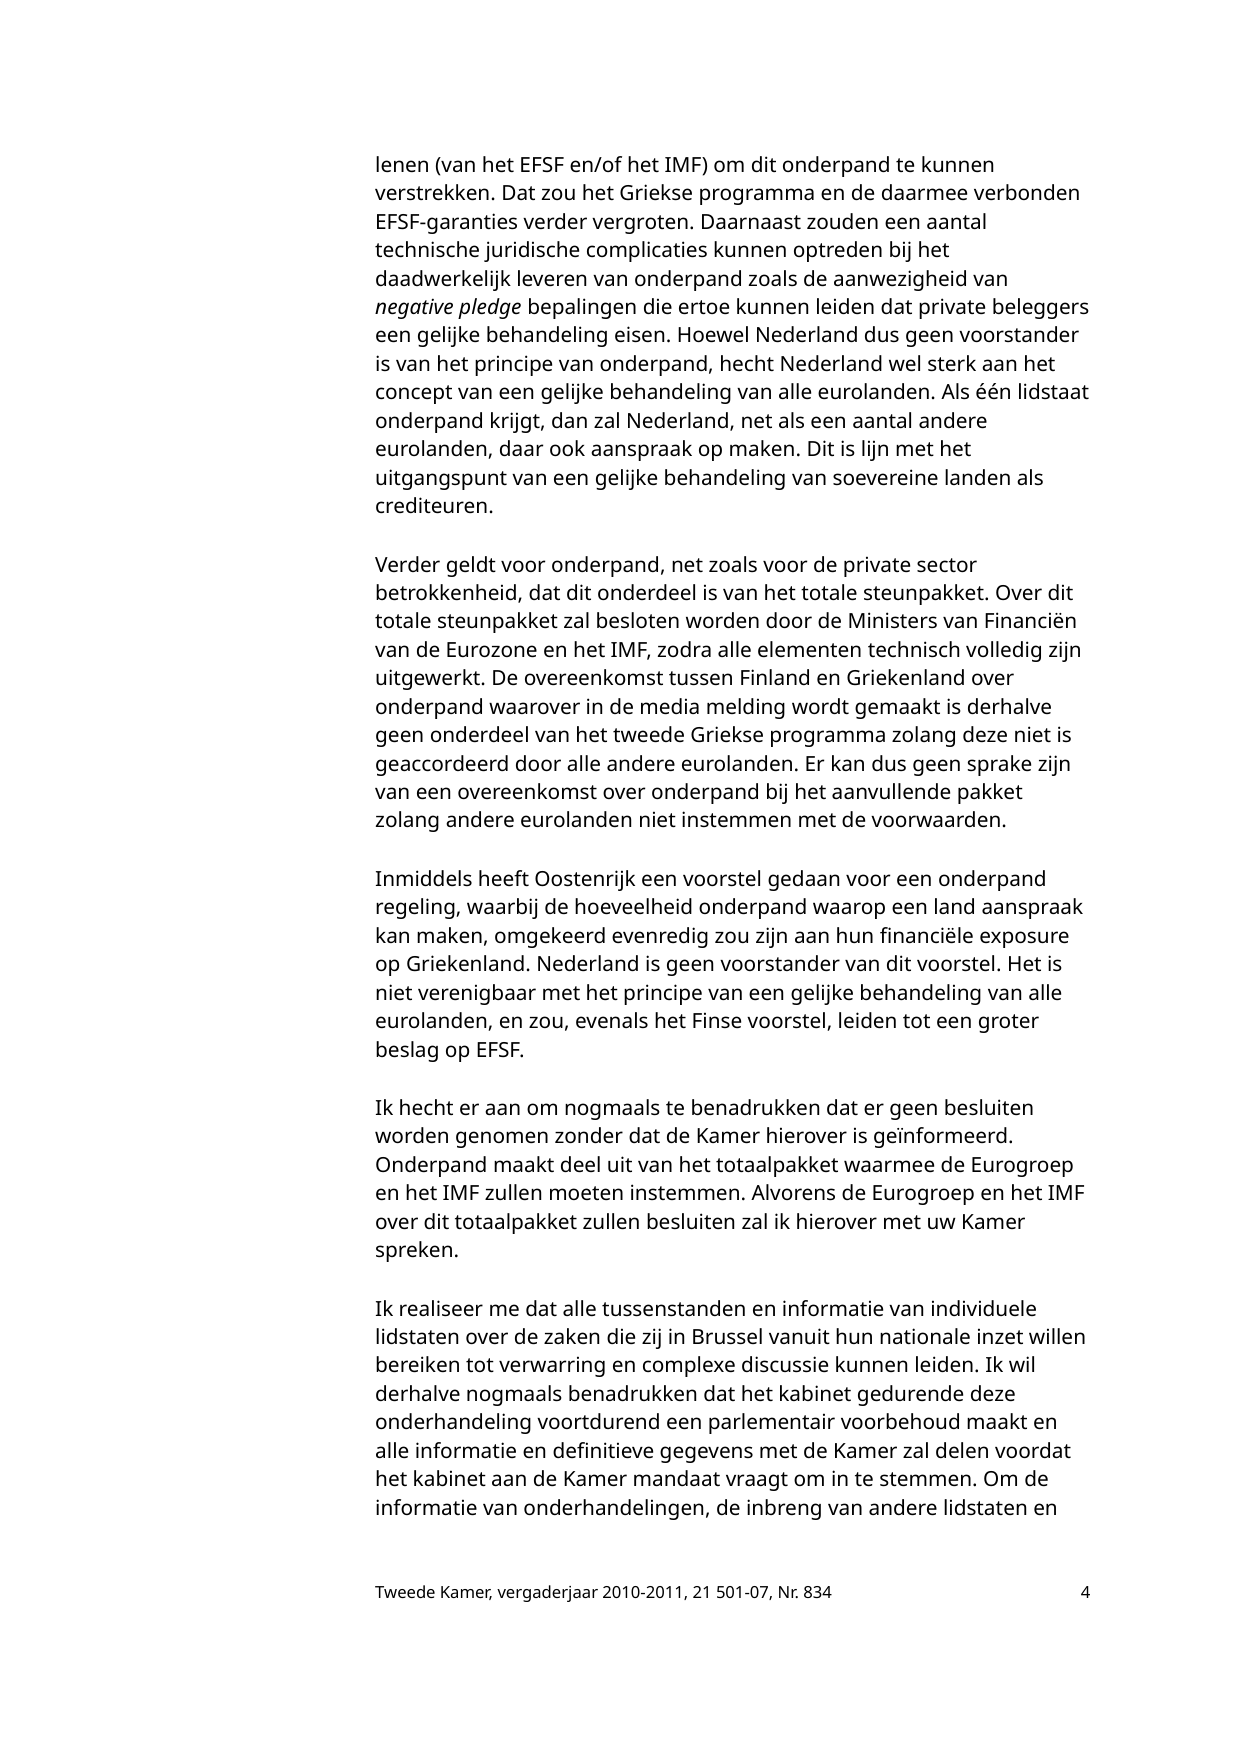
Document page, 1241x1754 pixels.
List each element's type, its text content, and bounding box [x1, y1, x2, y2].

text Ik hecht er aan om nogmaals te benadrukken dat er geen besluiten worden genomen zonder dat de Kamer hierover is geïnformeerd. Onderpand maakt deel uit van het totaalpakket waarmee de Eurogroep en het IMF zullen moeten instemmen. Alvorens de Eurogroep en het IMF over dit totaalpakket zullen besluiten zal ik hierover met uw Kamer spreken. [375, 1093, 1090, 1264]
text Ik realiseer me dat alle tussenstanden en informatie van individuele lidstaten over de zaken die zij in Brussel vanuit hun nationale inzet willen bereiken tot verwarring en complexe discussie kunnen leiden. Ik wil derhalve nogmaals benadrukken dat het kabinet gedurende deze onderhandeling voortdurend een parlementair voorbehoud maakt en alle informatie en definitieve gegevens met de Kamer zal delen voordat het kabinet aan de Kamer mandaat vraagt om in te stemmen. Om de informatie van onderhandelingen, de inbreng van andere lidstaten en [375, 1294, 1090, 1521]
text Verder geldt voor onderpand, net zoals voor de private sector betrokkenheid, dat dit onderdeel is van het totale steunpakket. Over dit totale steunpakket zal besloten worden door de Ministers van Financiën van de Eurozone en het IMF, zodra alle elementen technisch volledig zijn uitgewerkt. De overeenkomst tussen Finland en Griekenland over onderpand waarover in de media melding wordt gemaakt is derhalve geen onderdeel van het tweede Griekse programma zolang deze niet is geaccordeerd door alle andere eurolanden. Er kan dus geen sprake zijn van een overeenkomst over onderpand bij het aanvullende pakket zolang andere eurolanden niet instemmen met de voorwaarden. [375, 550, 1090, 834]
text Inmiddels heeft Oostenrijk een voorstel gedaan voor een onderpand regeling, waarbij de hoeveelheid onderpand waarop een land aanspraak kan maken, omgekeerd evenredig zou zijn aan hun financiële exposure op Griekenland. Nederland is geen voorstander van dit voorstel. Het is niet verenigbaar met het principe van een gelijke behandeling van alle eurolanden, en zou, evenals het Finse voorstel, leiden tot een groter beslag op EFSF. [375, 864, 1090, 1063]
text lenen (van het EFSF en/of het IMF) om dit onderpand te kunnen verstrekken. Dat zou het Griekse programma en de daarmee verbonden EFSF-garanties verder vergroten. Daarnaast zouden een aantal technische juridische complicaties kunnen optreden bij het daadwerkelijk leveren van onderpand zoals de aanwezigheid van negative pledge bepalingen die ertoe kunnen leiden dat private beleggers een gelijke behandeling eisen. Hoewel Nederland dus geen voorstander is van het principe van onderpand, hecht Nederland wel sterk aan het concept van een gelijke behandeling van alle eurolanden. Als één lidstaat onderpand krijgt, dan zal Nederland, net als een aantal andere eurolanden, daar ook aanspraak op maken. Dit is lijn met het uitgangspunt van een gelijke behandeling van soevereine landen als crediteuren. [375, 150, 1090, 520]
